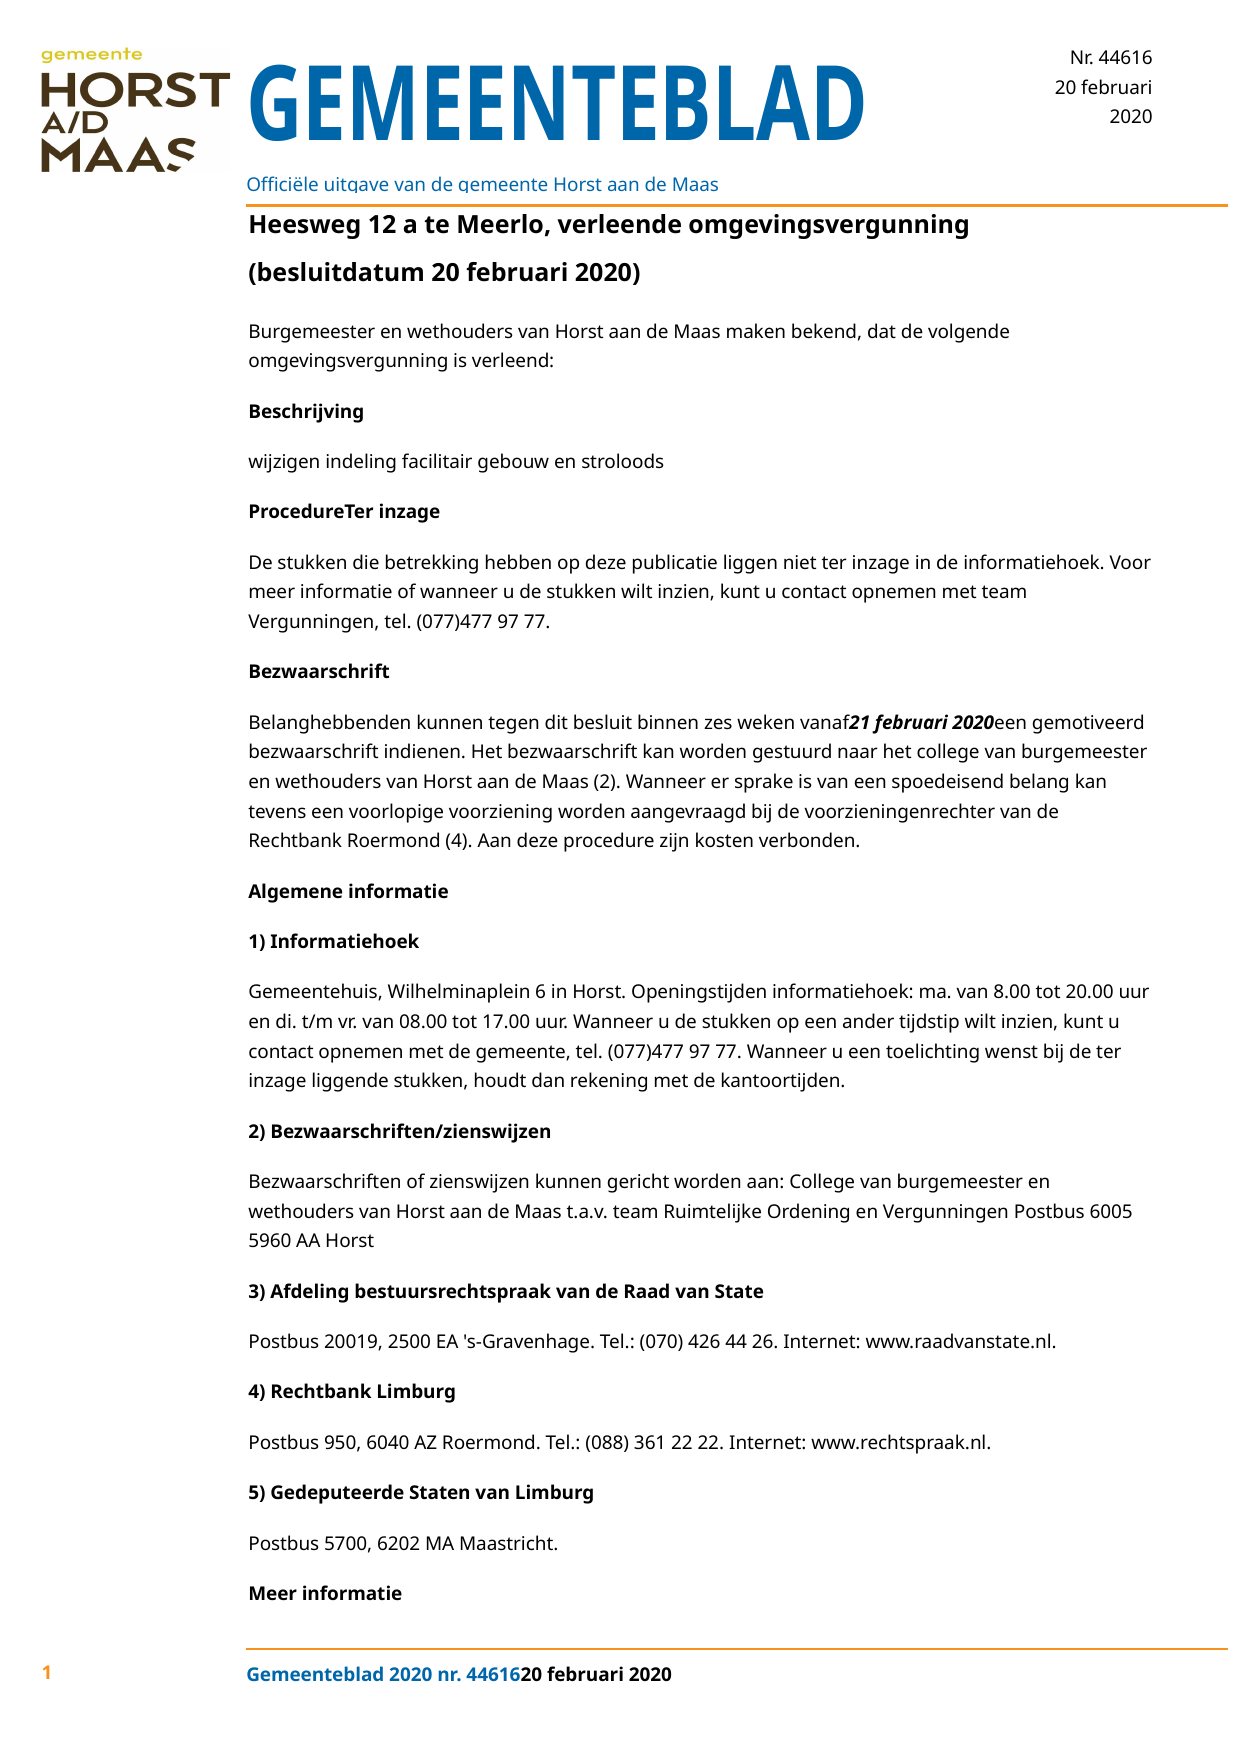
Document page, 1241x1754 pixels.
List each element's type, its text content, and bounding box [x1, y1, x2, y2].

text Beschrijving [248, 398, 1152, 424]
text Heesweg 12 a te Meerlo, verleende omgevingsvergunning (besluitdatum 20 februari 2020) [248, 207, 1152, 288]
text wijzigen indeling facilitair gebouw en stroloods [248, 448, 1152, 474]
text 1) Informatiehoek [248, 928, 1152, 954]
text Postbus 950, 6040 AZ Roermond. Tel.: (088) 361 22 22. Internet: www.rechtspraak.nl. [248, 1429, 1152, 1455]
text 5) Gedeputeerde Staten van Limburg [248, 1479, 1152, 1505]
text Postbus 20019, 2500 EA 's-Gravenhage. Tel.: (070) 426 44 26. Internet: www.raadvanstate.nl. [248, 1328, 1152, 1354]
text Bezwaarschriften of zienswijzen kunnen gericht worden aan: College van burgemeester en wethouders van Horst aan de Maas t.a.v. team Ruimtelijke Ordening en Vergunningen Postbus 6005 5960 AA Horst [248, 1168, 1152, 1253]
text Burgemeester en wethouders van Horst aan de Maas maken bekend, dat de volgende omgevingsvergunning is verleend: [248, 318, 1152, 373]
text Belanghebbenden kunnen tegen dit besluit binnen zes weken vanaf21 februari 2020een gemotiveerd bezwaarschrift indienen. Het bezwaarschrift kan worden gestuurd naar het college van burgemeester en wethouders van Horst aan de Maas (2). Wanneer er sprake is van een spoedeisend belang kan tevens een voorlopige voorziening worden aangevraagd bij de voorzieningenrechter van de Rechtbank Roermond (4). Aan deze procedure zijn kosten verbonden. [248, 709, 1152, 853]
text Algemene informatie [248, 878, 1152, 904]
text 4) Rechtbank Limburg [248, 1379, 1152, 1404]
picture [41, 47, 231, 172]
text 3) Afdeling bestuursrechtspraak van de Raad van State [248, 1278, 1152, 1304]
text Bezwaarschrift [248, 659, 1152, 684]
text ProcedureTer inzage [248, 499, 1152, 524]
text 2) Bezwaarschriften/zienswijzen [248, 1118, 1152, 1144]
text De stukken die betrekking hebben op deze publicatie liggen niet ter inzage in de informatiehoek. Voor meer informatie of wanneer u de stukken wilt inzien, kunt u contact opnemen met team Vergunningen, tel. (077)477 97 77. [248, 549, 1152, 634]
text Postbus 5700, 6202 MA Maastricht. [248, 1530, 1152, 1556]
text Gemeentehuis, Wilhelminaplein 6 in Horst. Openingstijden informatiehoek: ma. van 8.00 tot 20.00 uur en di. t/m vr. van 08.00 tot 17.00 uur. Wanneer u de stukken op een ander tijdstip wilt inzien, kunt u contact opnemen met de gemeente, tel. (077)477 97 77. Wanneer u een toelichting wenst bij de ter inzage liggende stukken, houdt dan rekening met de kantoortijden. [248, 979, 1152, 1093]
text Meer informatie [248, 1580, 1152, 1606]
